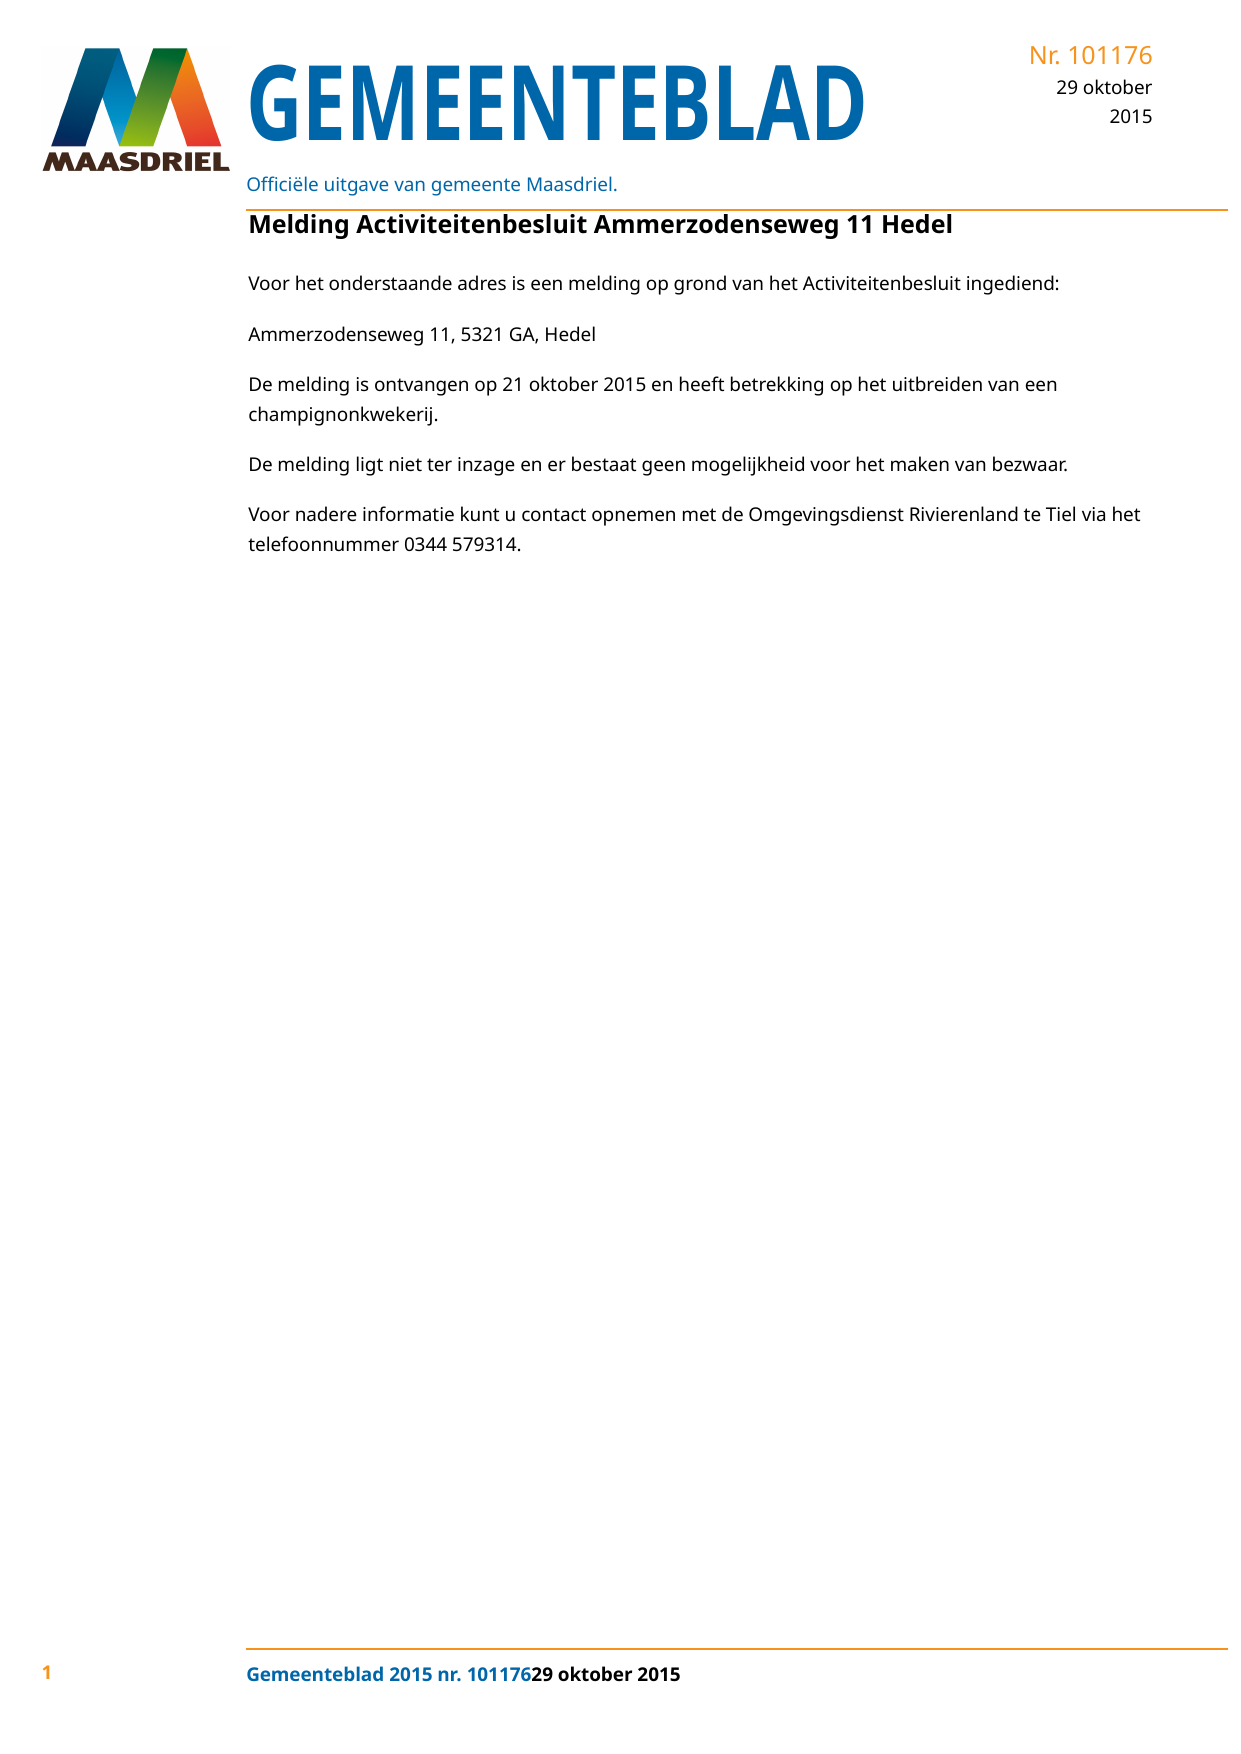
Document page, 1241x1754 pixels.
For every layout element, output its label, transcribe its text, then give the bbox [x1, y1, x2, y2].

text De melding ligt niet ter inzage en er bestaat geen mogelijkheid voor het maken van bezwaar. [248, 451, 1152, 477]
picture [41, 47, 231, 172]
text Melding Activiteitenbesluit Ammerzodenseweg 11 Hedel [248, 211, 1152, 241]
text De melding is ontvangen op 21 oktober 2015 en heeft betrekking op het uitbreiden van een champignonkwekerij. [248, 371, 1152, 426]
text Voor nadere informatie kunt u contact opnemen met de Omgevingsdienst Rivierenland te Tiel via het telefoonnummer 0344 579314. [248, 502, 1152, 557]
text Voor het onderstaande adres is een melding op grond van het Activiteitenbesluit ingediend: [248, 270, 1152, 296]
text Ammerzodenseweg 11, 5321 GA, Hedel [248, 321, 1152, 346]
